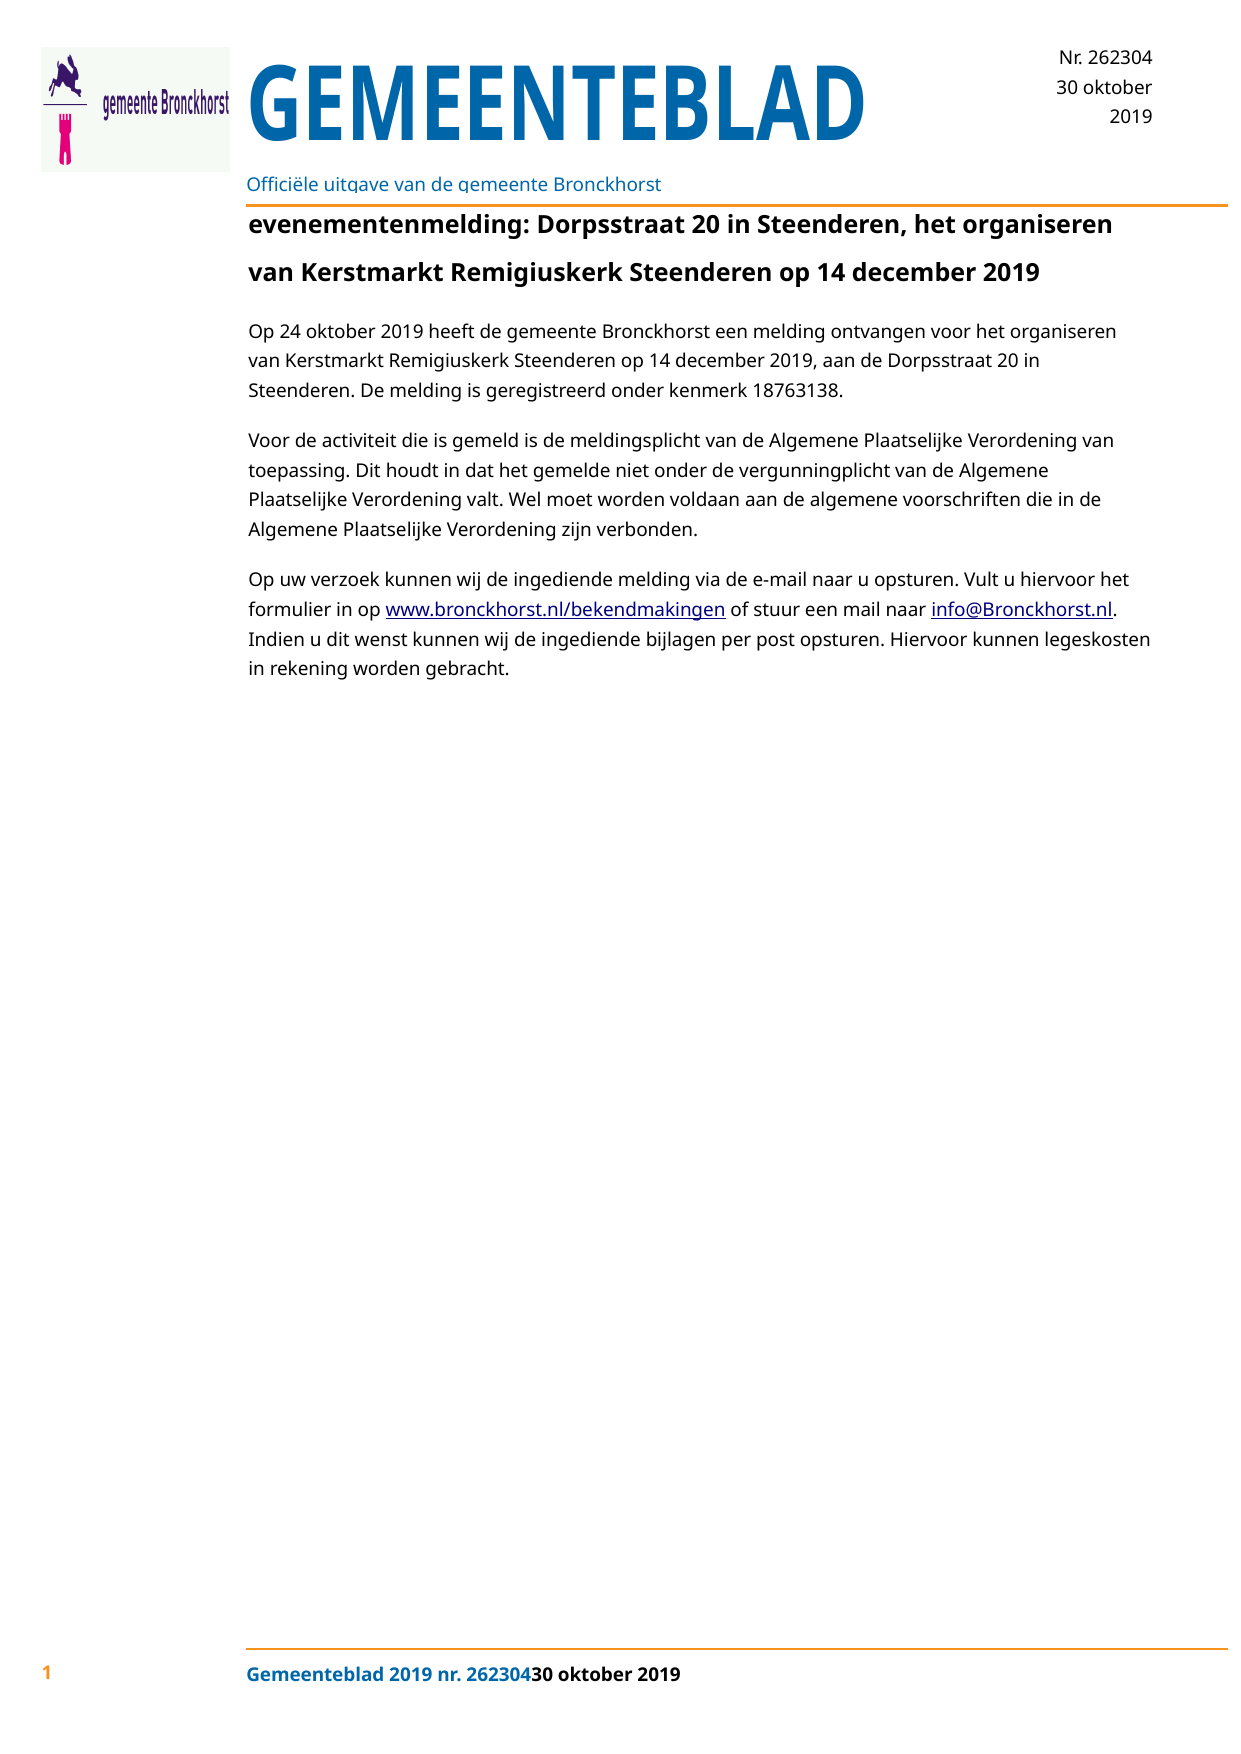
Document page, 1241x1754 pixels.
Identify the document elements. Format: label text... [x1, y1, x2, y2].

text Op uw verzoek kunnen wij de ingediende melding via de e-mail naar u opsturen. Vult u hiervoor het formulier in op www.bronckhorst.nl/bekendmakingen of stuur een mail naar info@Bronckhorst.nl. Indien u dit wenst kunnen wij de ingediende bijlagen per post opsturen. Hiervoor kunnen legeskosten in rekening worden gebracht. [248, 567, 1152, 681]
text Op 24 oktober 2019 heeft de gemeente Bronckhorst een melding ontvangen voor het organiseren van Kerstmarkt Remigiuskerk Steenderen op 14 december 2019, aan de Dorpsstraat 20 in Steenderen. De melding is geregistreerd onder kenmerk 18763138. [248, 318, 1152, 403]
text evenementenmelding: Dorpsstraat 20 in Steenderen, het organiseren van Kerstmarkt Remigiuskerk Steenderen op 14 december 2019 [248, 207, 1152, 288]
text Voor de activiteit die is gemeld is de meldingsplicht van de Algemene Plaatselijke Verordening van toepassing. Dit houdt in dat het gemelde niet onder de vergunningplicht van de Algemene Plaatselijke Verordening valt. Wel moet worden voldaan aan de algemene voorschriften die in de Algemene Plaatselijke Verordening zijn verbonden. [248, 427, 1152, 542]
picture [41, 47, 231, 172]
